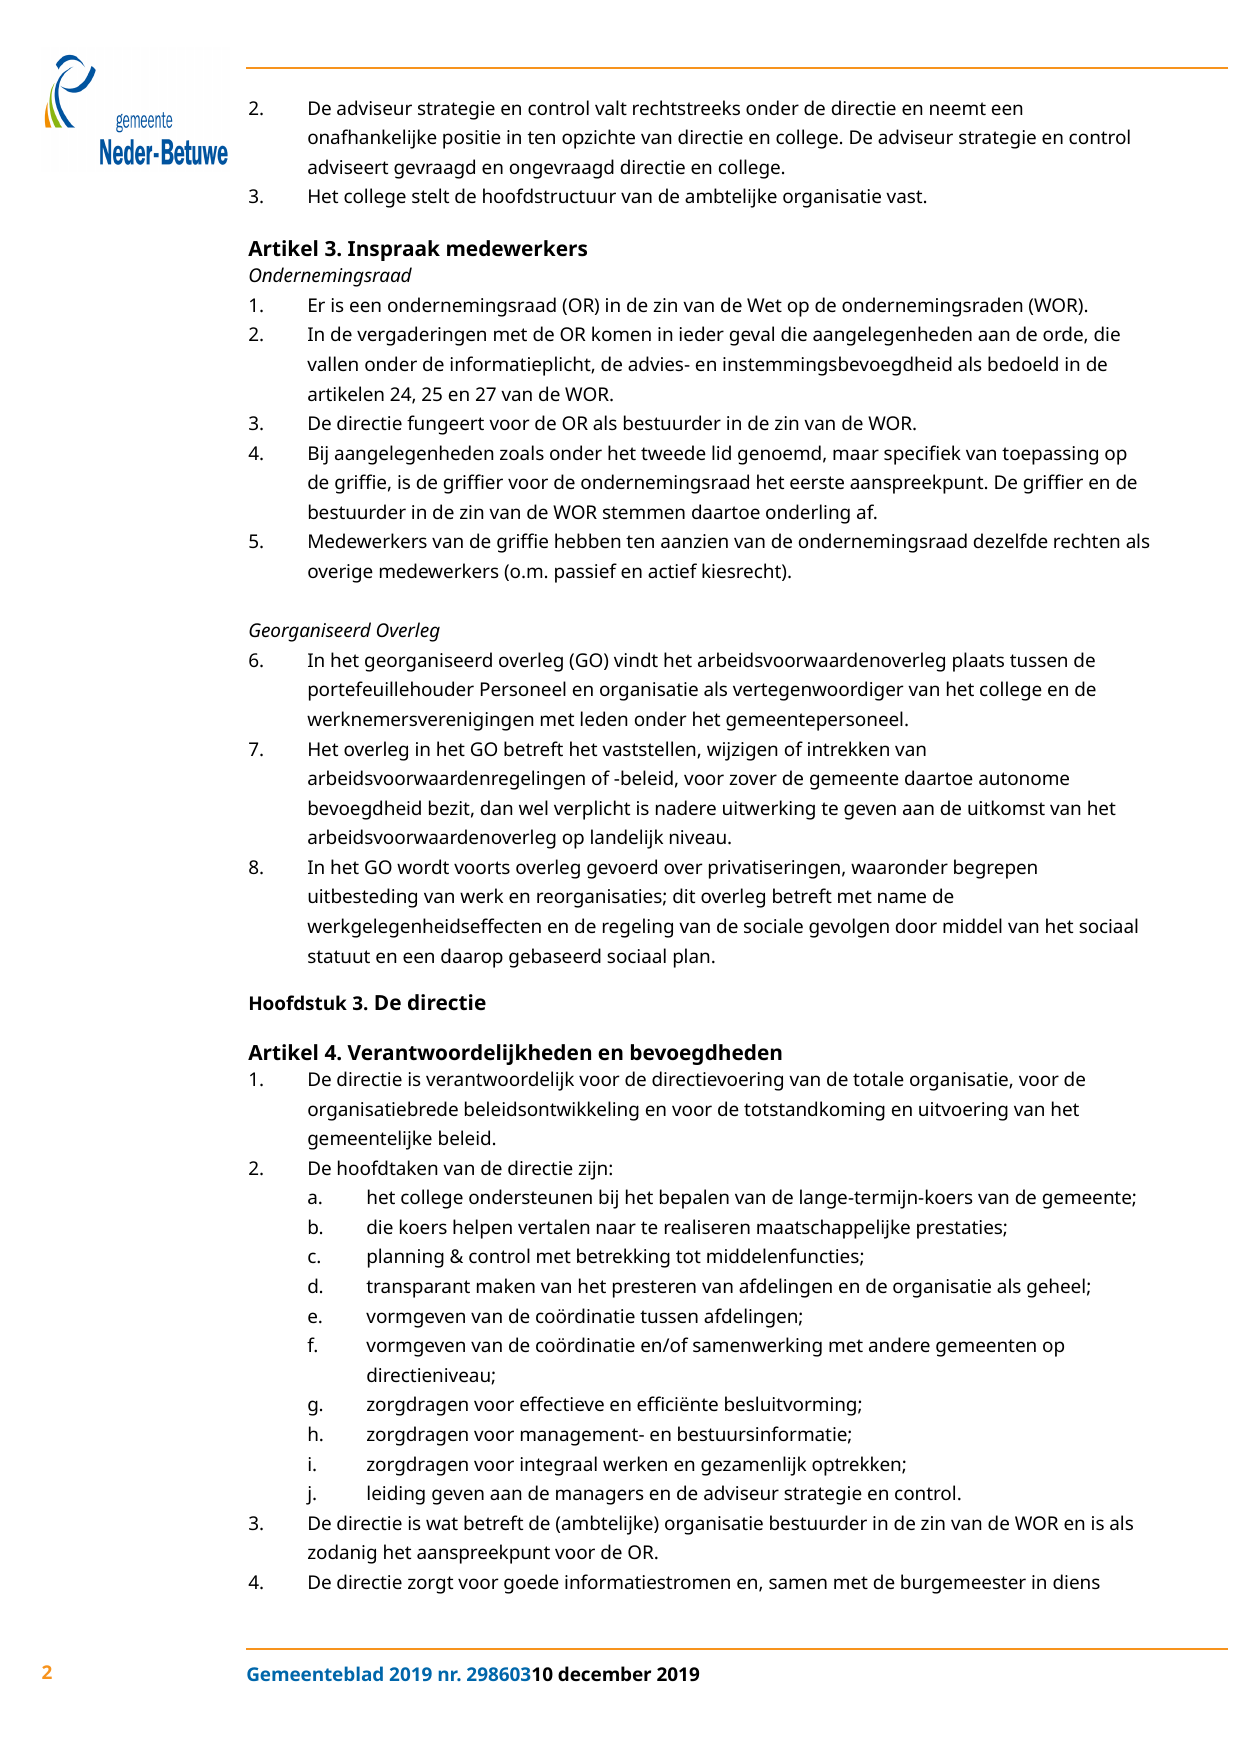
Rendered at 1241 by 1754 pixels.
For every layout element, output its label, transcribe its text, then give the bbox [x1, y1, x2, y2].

list De directie is verantwoordelijk voor de directievoering van de totale organisatie, voor de organisatiebrede beleidsontwikkeling en voor de totstandkoming en uitvoering van het gemeentelijke beleid. [248, 1066, 1152, 1151]
list zorgdragen voor management- en bestuursinformatie; [307, 1421, 1152, 1447]
text Georganiseerd Overleg [248, 617, 1152, 643]
list het college ondersteunen bij het bepalen van de lange-termijn-koers van de gemeente; [307, 1184, 1152, 1210]
list De directie zorgt voor goede informatiestromen en, samen met de burgemeester in diens [248, 1569, 1152, 1595]
list De adviseur strategie en control valt rechtstreeks onder de directie en neemt een onafhankelijke positie in ten opzichte van directie en college. De adviseur strategie en control adviseert gevraagd en ongevraagd directie en college. [248, 95, 1152, 180]
list Er is een ondernemingsraad (OR) in de zin van de Wet op de ondernemingsraden (WOR). [248, 292, 1152, 318]
list vormgeven van de coördinatie tussen afdelingen; [307, 1303, 1152, 1328]
list De directie fungeert voor de OR als bestuurder in de zin van de WOR. [248, 410, 1152, 436]
list zorgdragen voor effectieve en efficiënte besluitvorming; [307, 1392, 1152, 1417]
list Bij aangelegenheden zoals onder het tweede lid genoemd, maar specifiek van toepassing op de griffie, is de griffier voor de ondernemingsraad het eerste aanspreekpunt. De griffier en de bestuurder in de zin van de WOR stemmen daartoe onderling af. [248, 440, 1152, 525]
list die koers helpen vertalen naar te realiseren maatschappelijke prestaties; [307, 1214, 1152, 1240]
list Het overleg in het GO betreft het vaststellen, wijzigen of intrekken van arbeidsvoorwaardenregelingen of -beleid, voor zover de gemeente daartoe autonome bevoegdheid bezit, dan wel verplicht is nadere uitwerking te geven aan de uitkomst van het arbeidsvoorwaardenoverleg op landelijk niveau. [248, 736, 1152, 850]
list vormgeven van de coördinatie en/of samenwerking met andere gemeenten op directieniveau; [307, 1332, 1152, 1388]
list In het georganiseerd overleg (GO) vindt het arbeidsvoorwaardenoverleg plaats tussen de portefeuillehouder Personeel en organisatie als vertegenwoordiger van het college en de werknemersverenigingen met leden onder het gemeentepersoneel. [248, 647, 1152, 732]
list planning & control met betrekking tot middelenfuncties; [307, 1244, 1152, 1269]
text Hoofdstuk 3. De directie [248, 988, 1152, 1017]
list In de vergaderingen met de OR komen in ieder geval die aangelegenheden aan de orde, die vallen onder de informatieplicht, de advies- en instemmingsbevoegdheid als bedoeld in de artikelen 24, 25 en 27 van de WOR. [248, 322, 1152, 406]
list zorgdragen voor integraal werken en gezamenlijk optrekken; [307, 1451, 1152, 1476]
text Artikel 4. Verantwoordelijkheden en bevoegdheden [248, 1038, 1152, 1066]
list Medewerkers van de griffie hebben ten aanzien van de ondernemingsraad dezelfde rechten als overige medewerkers (o.m. passief en actief kiesrecht). [248, 529, 1152, 584]
list Het college stelt de hoofdstructuur van de ambtelijke organisatie vast. [248, 183, 1152, 209]
list leiding geven aan de managers en de adviseur strategie en control. [307, 1480, 1152, 1506]
list transparant maken van het presteren van afdelingen en de organisatie als geheel; [307, 1273, 1152, 1299]
list De directie is wat betreft de (ambtelijke) organisatie bestuurder in de zin van de WOR en is als zodanig het aanspreekpunt voor de OR. [248, 1510, 1152, 1565]
list In het GO wordt voorts overleg gevoerd over privatiseringen, waaronder begrepen uitbesteding van werk en reorganisaties; dit overleg betreft met name de werkgelegenheidseffecten en de regeling van de sociale gevolgen door middel van het sociaal statuut en een daarop gebaseerd sociaal plan. [248, 854, 1152, 968]
picture [41, 47, 231, 172]
text Artikel 3. Inspraak medewerkers [248, 234, 1152, 262]
list De hoofdtaken van de directie zijn: [248, 1155, 1152, 1181]
text Ondernemingsraad [248, 262, 1152, 288]
